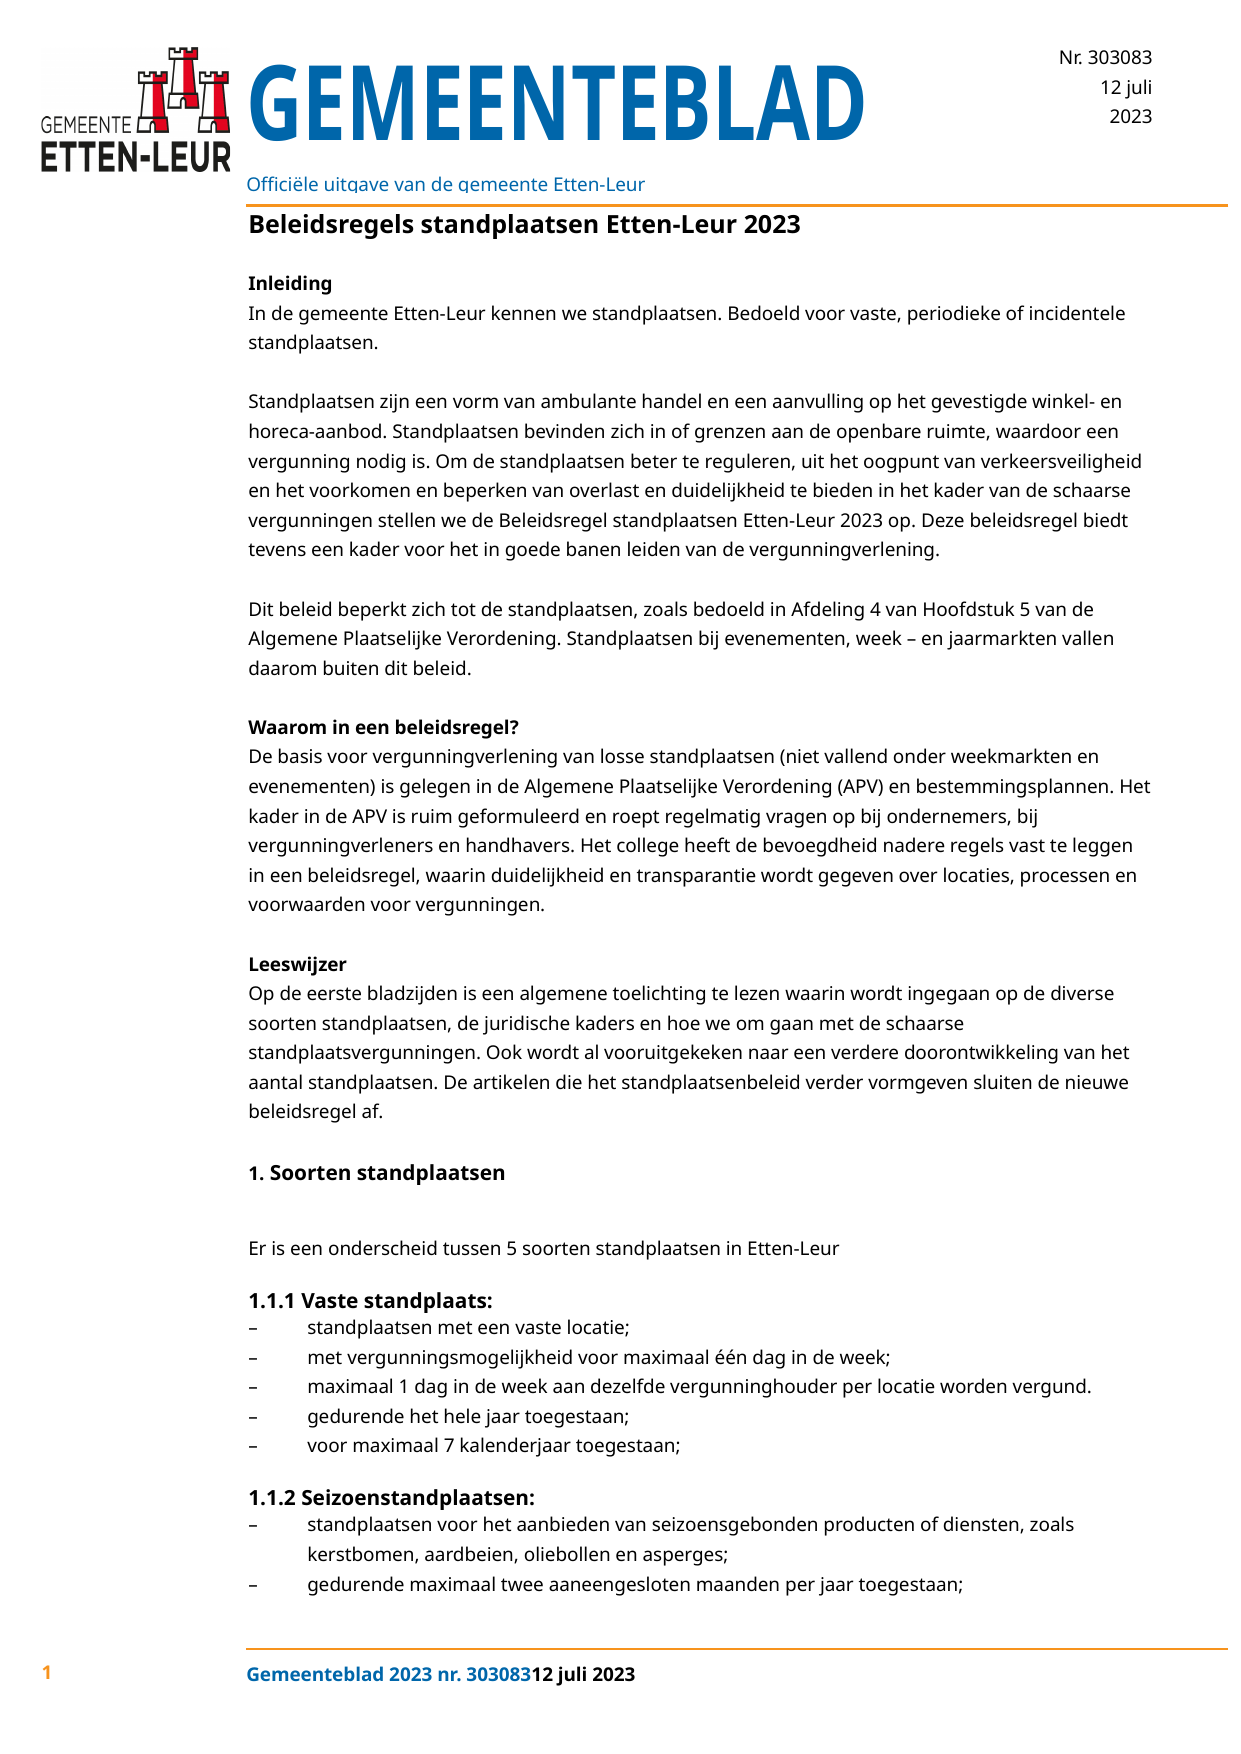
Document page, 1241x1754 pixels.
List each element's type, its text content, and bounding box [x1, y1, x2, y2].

picture [41, 47, 231, 172]
list standplaatsen voor het aanbieden van seizoensgebonden producten of diensten, zoals kerstbomen, aardbeien, oliebollen en asperges; [248, 1512, 1152, 1567]
text 1. Soorten standplaatsen [248, 1158, 1152, 1186]
text Er is een onderscheid tussen 5 soorten standplaatsen in Etten-Leur [248, 1236, 1152, 1261]
list maximaal 1 dag in de week aan dezelfde vergunninghouder per locatie worden vergund. [248, 1373, 1152, 1399]
text 1.1.2 Seizoenstandplaatsen: [248, 1483, 1152, 1512]
text Inleiding [248, 270, 1152, 296]
list gedurende het hele jaar toegestaan; [248, 1403, 1152, 1429]
text Beleidsregels standplaatsen Etten-Leur 2023 [248, 207, 1152, 241]
text Waarom in een beleidsregel? [248, 714, 1152, 740]
text De basis voor vergunningverlening van losse standplaatsen (niet vallend onder weekmarkten en evenementen) is gelegen in de Algemene Plaatselijke Verordening (APV) en bestemmingsplannen. Het kader in de APV is ruim geformuleerd en roept regelmatig vragen op bij ondernemers, bij vergunningverleners en handhavers. Het college heeft de bevoegdheid nadere regels vast te leggen in een beleidsregel, waarin duidelijkheid en transparantie wordt gegeven over locaties, processen en voorwaarden voor vergunningen. [248, 744, 1152, 917]
list gedurende maximaal twee aaneengesloten maanden per jaar toegestaan; [248, 1571, 1152, 1596]
list voor maximaal 7 kalenderjaar toegestaan; [248, 1433, 1152, 1458]
list met vergunningsmogelijkheid voor maximaal één dag in de week; [248, 1344, 1152, 1370]
text Op de eerste bladzijden is een algemene toelichting te lezen waarin wordt ingegaan op de diverse soorten standplaatsen, de juridische kaders en hoe we om gaan met de schaarse standplaatsvergunningen. Ook wordt al vooruitgekeken naar een verdere doorontwikkeling van het aantal standplaatsen. De artikelen die het standplaatsenbeleid verder vormgeven sluiten de nieuwe beleidsregel af. [248, 980, 1152, 1124]
text Dit beleid beperkt zich tot de standplaatsen, zoals bedoeld in Afdeling 4 van Hoofdstuk 5 van de Algemene Plaatselijke Verordening. Standplaatsen bij evenementen, week – en jaarmarkten vallen daarom buiten dit beleid. [248, 596, 1152, 681]
text Leeswijzer [248, 951, 1152, 976]
text 1.1.1 Vaste standplaats: [248, 1286, 1152, 1314]
text In de gemeente Etten-Leur kennen we standplaatsen. Bedoeld voor vaste, periodieke of incidentele standplaatsen. [248, 300, 1152, 355]
list standplaatsen met een vaste locatie; [248, 1314, 1152, 1340]
text Standplaatsen zijn een vorm van ambulante handel en een aanvulling op het gevestigde winkel- en horeca-aanbod. Standplaatsen bevinden zich in of grenzen aan de openbare ruimte, waardoor een vergunning nodig is. Om de standplaatsen beter te reguleren, uit het oogpunt van verkeersveiligheid en het voorkomen en beperken van overlast en duidelijkheid te bieden in het kader van de schaarse vergunningen stellen we de Beleidsregel standplaatsen Etten-Leur 2023 op. Deze beleidsregel biedt tevens een kader voor het in goede banen leiden van de vergunningverlening. [248, 389, 1152, 562]
